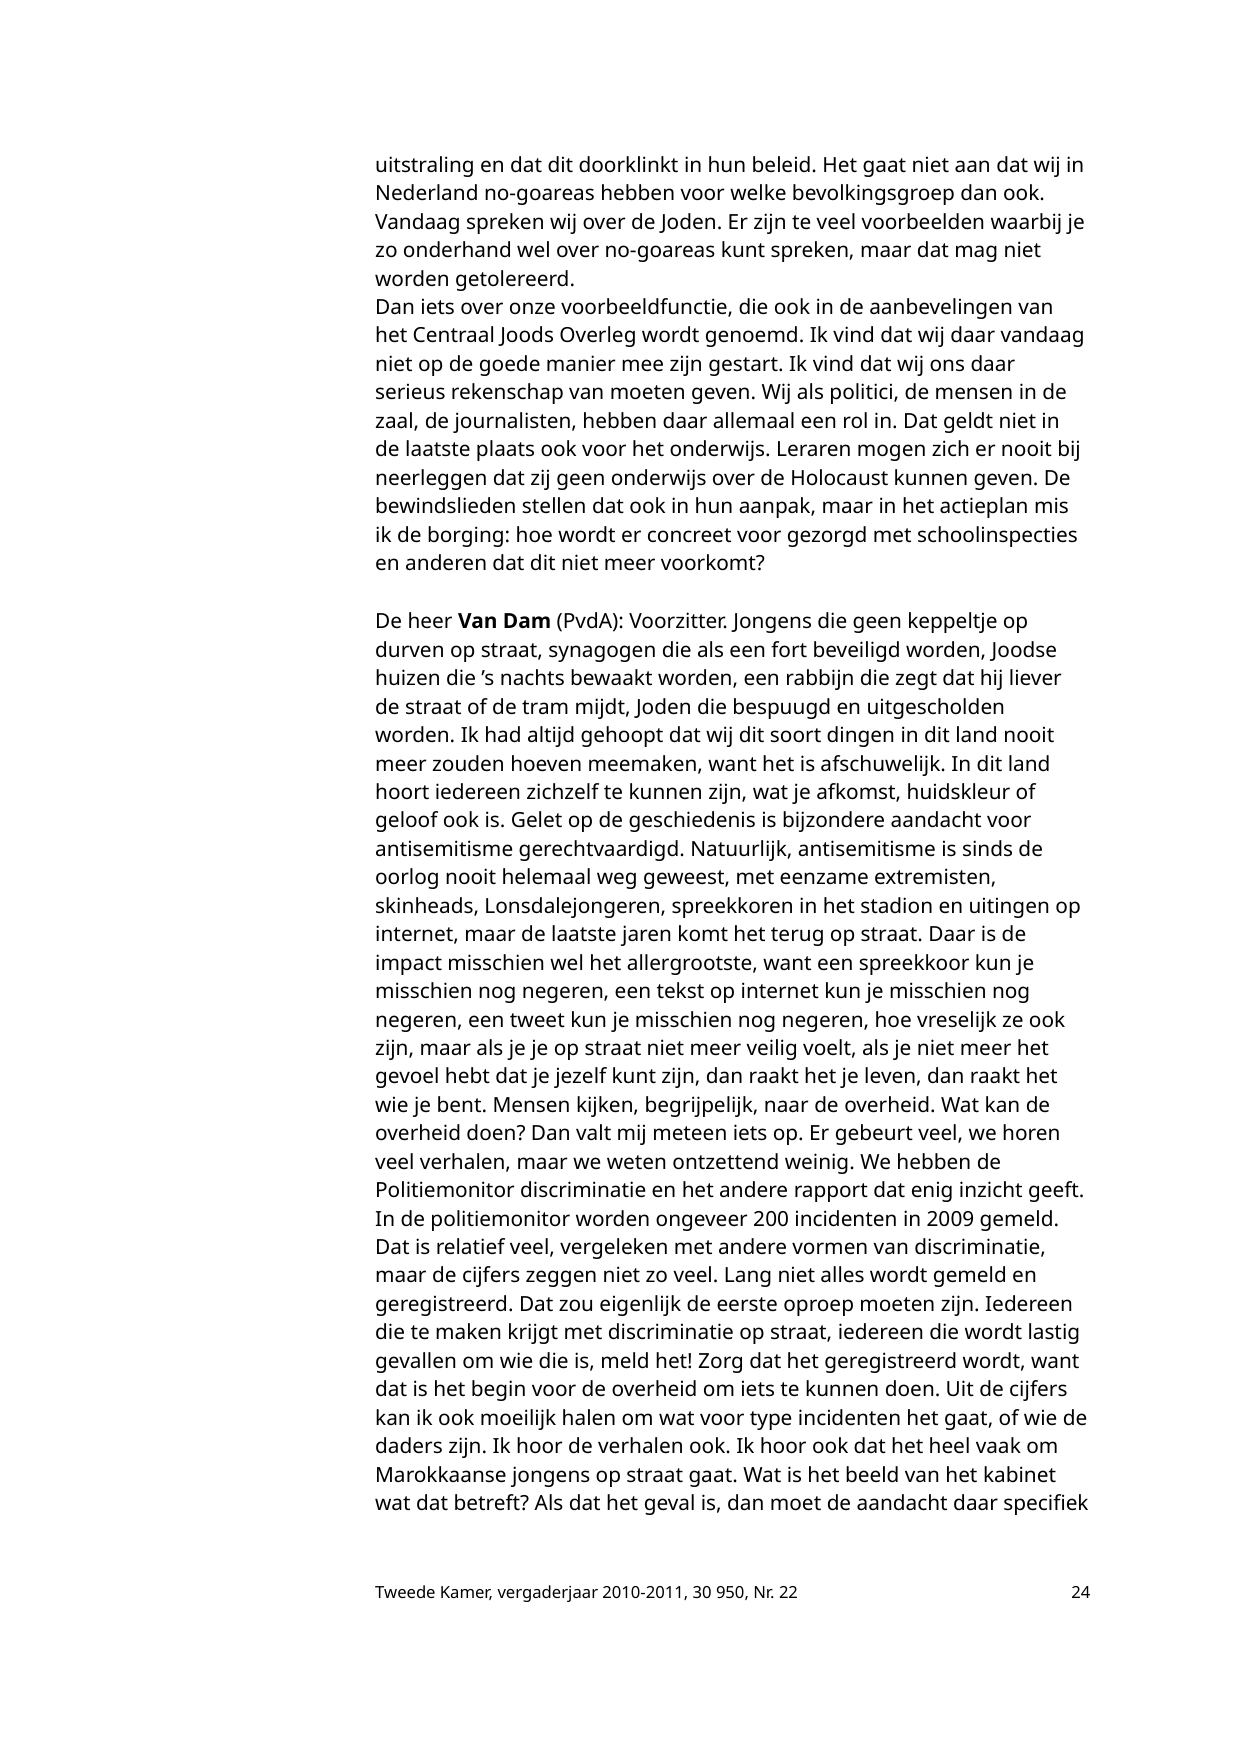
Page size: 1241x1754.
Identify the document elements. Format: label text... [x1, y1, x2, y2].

text Dan iets over onze voorbeeldfunctie, die ook in de aanbevelingen van het Centraal Joods Overleg wordt genoemd. Ik vind dat wij daar vandaag niet op de goede manier mee zijn gestart. Ik vind dat wij ons daar serieus rekenschap van moeten geven. Wij als politici, de mensen in de zaal, de journalisten, hebben daar allemaal een rol in. Dat geldt niet in de laatste plaats ook voor het onderwijs. Leraren mogen zich er nooit bij neerleggen dat zij geen onderwijs over de Holocaust kunnen geven. De bewindslieden stellen dat ook in hun aanpak, maar in het actieplan mis ik de borging: hoe wordt er concreet voor gezorgd met schoolinspecties en anderen dat dit niet meer voorkomt? [375, 292, 1090, 577]
text uitstraling en dat dit doorklinkt in hun beleid. Het gaat niet aan dat wij in Nederland no-goareas hebben voor welke bevolkingsgroep dan ook. Vandaag spreken wij over de Joden. Er zijn te veel voorbeelden waarbij je zo onderhand wel over no-goareas kunt spreken, maar dat mag niet worden getolereerd. [375, 150, 1090, 292]
text De heer Van Dam (PvdA): Voorzitter. Jongens die geen keppeltje op durven op straat, synagogen die als een fort beveiligd worden, Joodse huizen die ’s nachts bewaakt worden, een rabbijn die zegt dat hij liever de straat of de tram mijdt, Joden die bespuugd en uitgescholden worden. Ik had altijd gehoopt dat wij dit soort dingen in dit land nooit meer zouden hoeven meemaken, want het is afschuwelijk. In dit land hoort iedereen zichzelf te kunnen zijn, wat je afkomst, huidskleur of geloof ook is. Gelet op de geschiedenis is bijzondere aandacht voor antisemitisme gerechtvaardigd. Natuurlijk, antisemitisme is sinds de oorlog nooit helemaal weg geweest, met eenzame extremisten, skinheads, Lonsdalejongeren, spreekkoren in het stadion en uitingen op internet, maar de laatste jaren komt het terug op straat. Daar is de impact misschien wel het allergrootste, want een spreekkoor kun je misschien nog negeren, een tekst op internet kun je misschien nog negeren, een tweet kun je misschien nog negeren, hoe vreselijk ze ook zijn, maar als je je op straat niet meer veilig voelt, als je niet meer het gevoel hebt dat je jezelf kunt zijn, dan raakt het je leven, dan raakt het wie je bent. Mensen kijken, begrijpelijk, naar de overheid. Wat kan de overheid doen? Dan valt mij meteen iets op. Er gebeurt veel, we horen veel verhalen, maar we weten ontzettend weinig. We hebben de Politiemonitor discriminatie en het andere rapport dat enig inzicht geeft. In de politiemonitor worden ongeveer 200 incidenten in 2009 gemeld. Dat is relatief veel, vergeleken met andere vormen van discriminatie, maar de cijfers zeggen niet zo veel. Lang niet alles wordt gemeld en geregistreerd. Dat zou eigenlijk de eerste oproep moeten zijn. Iedereen die te maken krijgt met discriminatie op straat, iedereen die wordt lastig gevallen om wie die is, meld het! Zorg dat het geregistreerd wordt, want dat is het begin voor de overheid om iets te kunnen doen. Uit de cijfers kan ik ook moeilijk halen om wat voor type incidenten het gaat, of wie de daders zijn. Ik hoor de verhalen ook. Ik hoor ook dat het heel vaak om Marokkaanse jongens op straat gaat. Wat is het beeld van het kabinet wat dat betreft? Als dat het geval is, dan moet de aandacht daar specifiek [375, 607, 1090, 1517]
